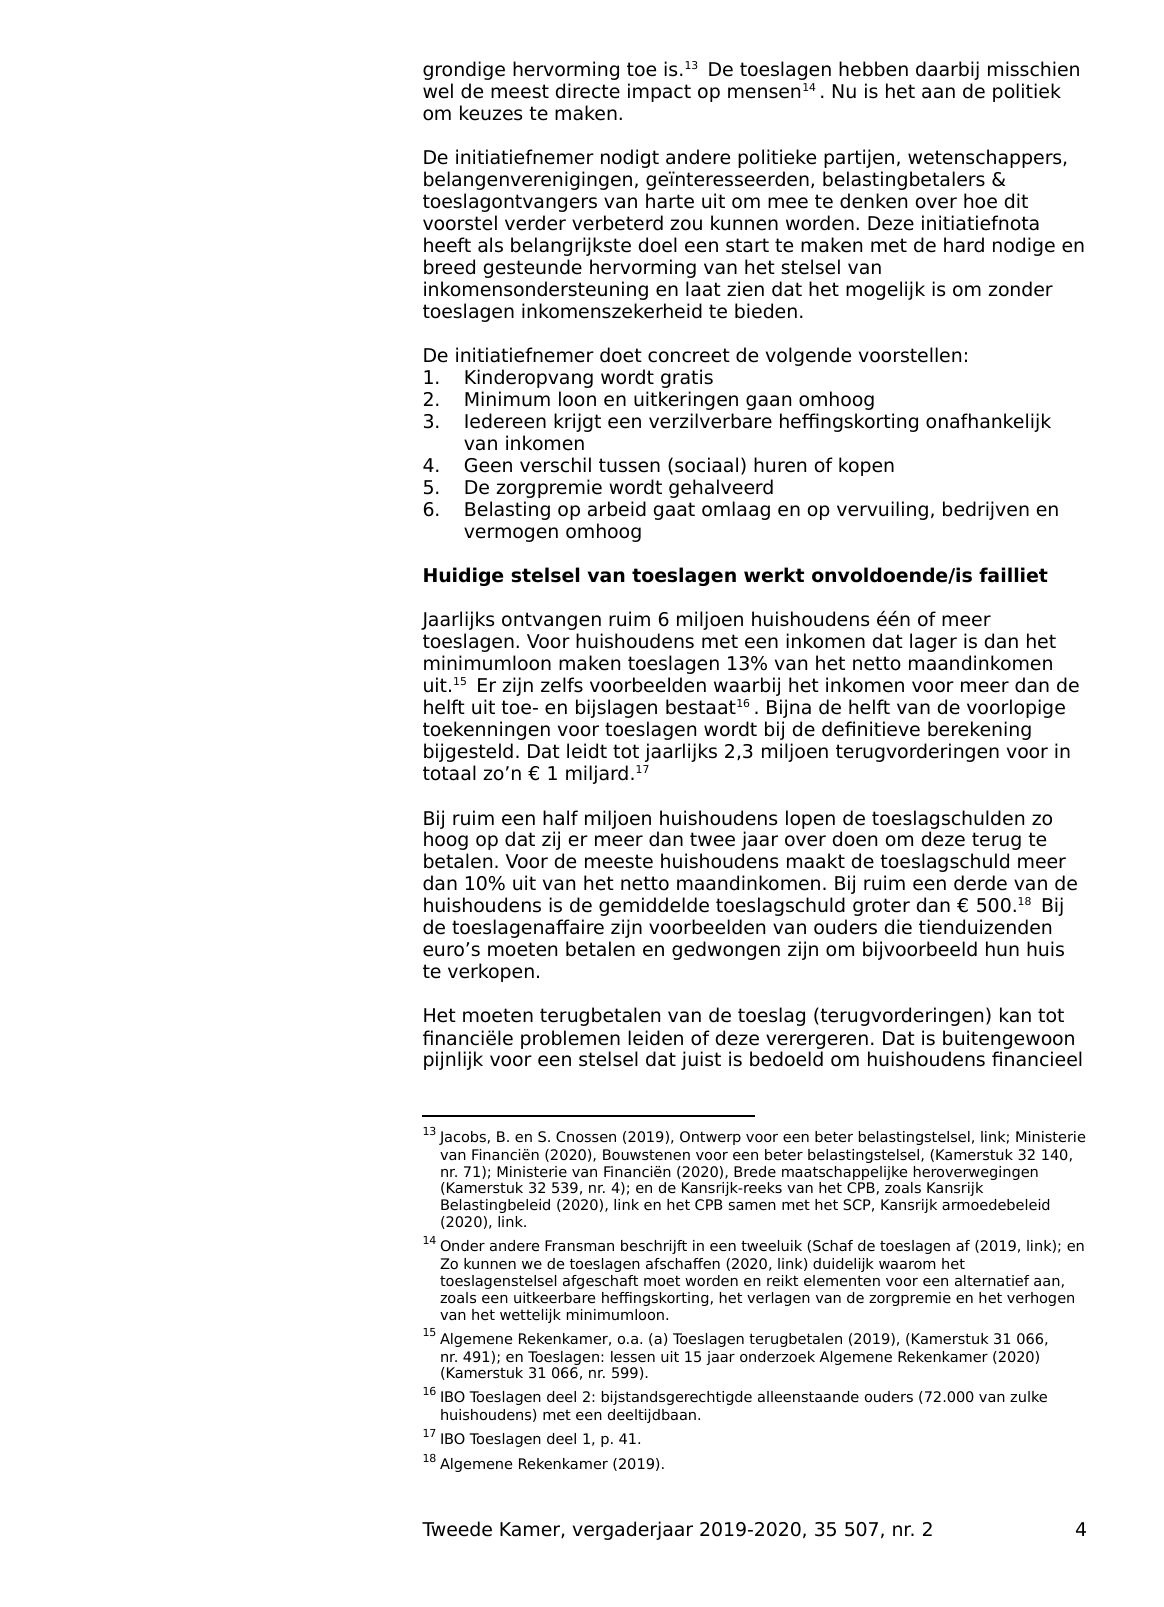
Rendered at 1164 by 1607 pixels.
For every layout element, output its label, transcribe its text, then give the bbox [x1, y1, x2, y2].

text 5. De zorgpremie wordt gehalveerd [422, 477, 1087, 499]
text Algemene Rekenkamer, o.a. (a) Toeslagen terugbetalen (2019), (Kamerstuk 31 066, nr. 491); en Toeslagen: lessen uit 15 jaar onderzoek Algemene Rekenkamer (2020) (Kamerstuk 31 066, nr. 599). [422, 1327, 1087, 1382]
text De initiatiefnemer nodigt andere politieke partijen, wetenschappers, belangenverenigingen, geïnteresseerden, belastingbetalers & toeslagontvangers van harte uit om mee te denken over hoe dit voorstel verder verbeterd zou kunnen worden. Deze initiatiefnota heeft als belangrijkste doel een start te maken met de hard nodige en breed gesteunde hervorming van het stelsel van inkomensondersteuning en laat zien dat het mogelijk is om zonder toeslagen inkomenszekerheid te bieden. [422, 147, 1087, 323]
text Algemene Rekenkamer (2019). [422, 1452, 1087, 1474]
text 1. Kinderopvang wordt gratis [422, 367, 1087, 389]
text De initiatiefnemer doet concreet de volgende voorstellen: [422, 345, 1087, 367]
text 2. Minimum loon en uitkeringen gaan omhoog [422, 389, 1087, 411]
text IBO Toeslagen deel 1, p. 41. [422, 1427, 1087, 1449]
text grondige hervorming toe is. De toeslagen hebben daarbij misschien wel de meest directe impact op mensen. Nu is het aan de politiek om keuzes te maken. [422, 59, 1087, 125]
subtitle Huidige stelsel van toeslagen werkt onvoldoende/is failliet [422, 565, 1087, 587]
text 4. Geen verschil tussen (sociaal) huren of kopen [422, 455, 1087, 477]
text 6. Belasting op arbeid gaat omlaag en op vervuiling, bedrijven en vermogen omhoog [422, 499, 1087, 543]
text Jacobs, B. en S. Cnossen (2019), Ontwerp voor een beter belastingstelsel, link; Ministerie van Financiën (2020), Bouwstenen voor een beter belastingstelsel, (Kamerstuk 32 140, nr. 71); Ministerie van Financiën (2020), Brede maatschappelijke heroverwegingen (Kamerstuk 32 539, nr. 4); en de Kansrijk-reeks van het CPB, zoals Kansrijk Belastingbeleid (2020), link en het CPB samen met het SCP, Kansrijk armoedebeleid (2020), link. [422, 1125, 1087, 1231]
text IBO Toeslagen deel 2: bijstandsgerechtigde alleenstaande ouders (72.000 van zulke huishoudens) met een deeltijdbaan. [422, 1385, 1087, 1424]
text Jaarlijks ontvangen ruim 6 miljoen huishoudens één of meer toeslagen. Voor huishoudens met een inkomen dat lager is dan het minimumloon maken toeslagen 13% van het netto maandinkomen uit. Er zijn zelfs voorbeelden waarbij het inkomen voor meer dan de helft uit toe- en bijslagen bestaat. Bijna de helft van de voorlopige toekenningen voor toeslagen wordt bij de definitieve berekening bijgesteld. Dat leidt tot jaarlijks 2,3 miljoen terugvorderingen voor in totaal zo’n € 1 miljard. [422, 609, 1087, 785]
text Onder andere Fransman beschrijft in een tweeluik (Schaf de toeslagen af (2019, link); en Zo kunnen we de toeslagen afschaffen (2020, link) duidelijk waarom het toeslagenstelsel afgeschaft moet worden en reikt elementen voor een alternatief aan, zoals een uitkeerbare heffingskorting, het verlagen van de zorgpremie en het verhogen van het wettelijk minimumloon. [422, 1234, 1087, 1324]
text Het moeten terugbetalen van de toeslag (terugvorderingen) kan tot financiële problemen leiden of deze verergeren. Dat is buitengewoon pijnlijk voor een stelsel dat juist is bedoeld om huishoudens financieel [422, 1005, 1087, 1071]
text 3. Iedereen krijgt een verzilverbare heffingskorting onafhankelijk van inkomen [422, 411, 1087, 455]
text Bij ruim een half miljoen huishoudens lopen de toeslagschulden zo hoog op dat zij er meer dan twee jaar over doen om deze terug te betalen. Voor de meeste huishoudens maakt de toeslagschuld meer dan 10% uit van het netto maandinkomen. Bij ruim een derde van de huishoudens is de gemiddelde toeslagschuld groter dan € 500. Bij de toeslagenaffaire zijn voorbeelden van ouders die tienduizenden euro’s moeten betalen en gedwongen zijn om bijvoorbeeld hun huis te verkopen. [422, 807, 1087, 983]
